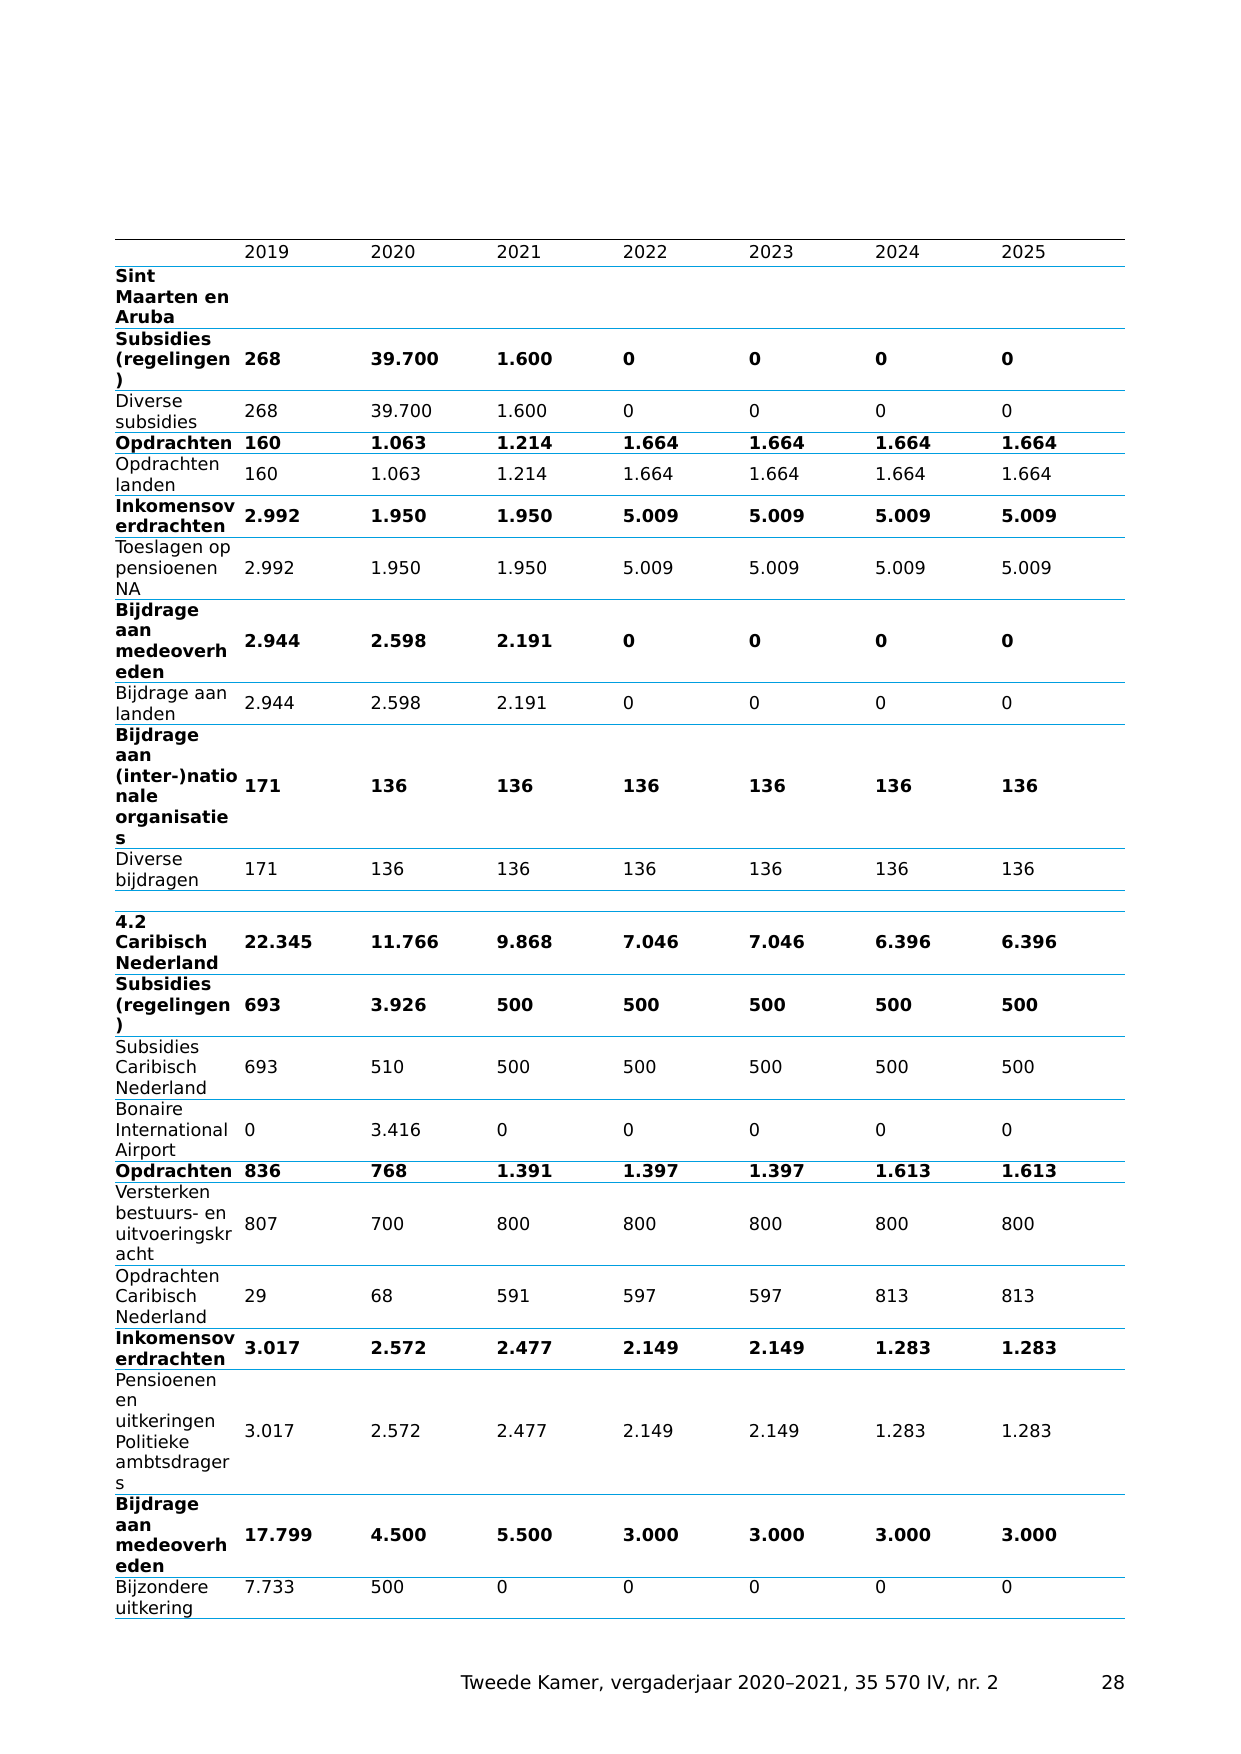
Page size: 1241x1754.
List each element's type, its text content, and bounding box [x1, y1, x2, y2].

table_cell 1.664 [746, 454, 872, 495]
table_cell 0 [746, 600, 872, 682]
table_cell 807 [241, 1183, 367, 1265]
table_cell Bijzondere uitkering [115, 1578, 241, 1618]
table_cell 0 [620, 600, 746, 682]
table_cell [998, 267, 1125, 328]
table_cell 268 [241, 329, 367, 390]
table_cell 160 [241, 454, 367, 495]
table_cell 0 [998, 391, 1125, 432]
table_cell 0 [872, 329, 998, 390]
table_cell [494, 267, 620, 328]
table_cell 5.009 [746, 538, 872, 599]
table_cell 5.500 [494, 1495, 620, 1576]
table_cell 136 [872, 725, 998, 848]
table_cell [241, 267, 367, 328]
table_cell 2022 [620, 240, 746, 266]
table_cell 500 [746, 1037, 872, 1098]
table_cell 136 [620, 725, 746, 848]
table_cell [620, 267, 746, 328]
table_cell Diverse bijdragen [115, 849, 241, 890]
table_cell [620, 891, 746, 911]
table_cell Subsidies (regelingen) [115, 329, 241, 390]
table_header Tabel 12 Budgettaire gevolgen van beleid, artikel 4 Bevorderen sociaaleconomische structuur (bedragen x € 1.000) [115, 191, 1125, 239]
table_cell 11.766 [368, 912, 493, 974]
table_cell 0 [241, 1100, 367, 1161]
table_cell Bijdrage aan landen [115, 683, 241, 724]
table_cell 1.283 [872, 1370, 998, 1493]
table_cell 2019 [241, 240, 367, 266]
table_cell 68 [368, 1266, 493, 1327]
table_cell 2.944 [241, 600, 367, 682]
table_cell 5.009 [746, 496, 872, 537]
table_cell [368, 267, 493, 328]
table_cell 800 [620, 1183, 746, 1265]
table_cell Sint Maarten en Aruba [115, 267, 241, 328]
table_cell 1.664 [998, 433, 1125, 453]
table_cell 2.572 [368, 1329, 493, 1369]
table_cell Bijdrage aan medeoverheden [115, 1495, 241, 1576]
table_cell [115, 240, 241, 266]
table_cell 1.950 [368, 538, 493, 599]
table_cell 0 [998, 683, 1125, 724]
table_cell 500 [998, 975, 1125, 1036]
table_cell 39.700 [368, 391, 493, 432]
table_cell 2.191 [494, 600, 620, 682]
table_cell [241, 891, 367, 911]
table_cell 813 [998, 1266, 1125, 1327]
table_cell 136 [368, 725, 493, 848]
table_cell 1.391 [494, 1162, 620, 1182]
table_cell 1.664 [620, 433, 746, 453]
table_cell Toeslagen op pensioenen NA [115, 538, 241, 599]
table_cell 0 [998, 600, 1125, 682]
table_cell 3.000 [620, 1495, 746, 1576]
table_cell [494, 891, 620, 911]
table_cell [872, 891, 998, 911]
table_cell 4.2 Caribisch Nederland [115, 912, 241, 974]
table_cell 3.000 [872, 1495, 998, 1576]
table_cell 136 [494, 725, 620, 848]
table_cell 29 [241, 1266, 367, 1327]
table_cell 1.214 [494, 433, 620, 453]
table_cell Diverse subsidies [115, 391, 241, 432]
table_cell 800 [494, 1183, 620, 1265]
table_cell 39.700 [368, 329, 493, 390]
table_cell 136 [746, 849, 872, 890]
table_cell Inkomensoverdrachten [115, 496, 241, 537]
table_cell 1.283 [998, 1329, 1125, 1369]
table_cell 0 [746, 1100, 872, 1161]
table_cell 0 [998, 1100, 1125, 1161]
table_cell 2.572 [368, 1370, 493, 1493]
table_cell [368, 891, 493, 911]
table_cell 1.950 [494, 496, 620, 537]
table_cell 2.598 [368, 683, 493, 724]
table_cell 17.799 [241, 1495, 367, 1576]
table_cell 160 [241, 433, 367, 453]
table_cell Subsidies Caribisch Nederland [115, 1037, 241, 1098]
table_cell 3.017 [241, 1370, 367, 1493]
table_cell 171 [241, 849, 367, 890]
table_cell 2.477 [494, 1370, 620, 1493]
table_cell 0 [872, 1100, 998, 1161]
table_cell 2024 [872, 240, 998, 266]
table_cell 2.149 [746, 1329, 872, 1369]
table_cell 500 [494, 1037, 620, 1098]
table_cell 500 [872, 1037, 998, 1098]
table_cell 591 [494, 1266, 620, 1327]
table_cell 0 [998, 329, 1125, 390]
table_cell 136 [998, 725, 1125, 848]
table_cell 2.477 [494, 1329, 620, 1369]
table_cell 2.944 [241, 683, 367, 724]
table_cell 0 [620, 683, 746, 724]
table_cell 1.613 [998, 1162, 1125, 1182]
table_cell 597 [746, 1266, 872, 1327]
table_cell Pensioenen en uitkeringen Politieke ambtsdragers [115, 1370, 241, 1493]
table_cell 2025 [998, 240, 1125, 266]
table_cell 5.009 [998, 496, 1125, 537]
table_cell 6.396 [998, 912, 1125, 974]
table_cell 597 [620, 1266, 746, 1327]
table_cell 7.733 [241, 1578, 367, 1618]
table_cell 3.000 [998, 1495, 1125, 1576]
table_cell 6.396 [872, 912, 998, 974]
table_cell 9.868 [494, 912, 620, 974]
table_cell Bonaire International Airport [115, 1100, 241, 1161]
table_cell 1.613 [872, 1162, 998, 1182]
table_cell Opdrachten [115, 433, 241, 453]
table_cell 3.017 [241, 1329, 367, 1369]
table_cell 0 [746, 391, 872, 432]
table_cell Opdrachten Caribisch Nederland [115, 1266, 241, 1327]
table_cell [872, 267, 998, 328]
table_cell 1.397 [620, 1162, 746, 1182]
table_cell 7.046 [620, 912, 746, 974]
table_cell 5.009 [872, 538, 998, 599]
table_cell 5.009 [872, 496, 998, 537]
table_cell 813 [872, 1266, 998, 1327]
table_cell 2.149 [746, 1370, 872, 1493]
table_cell Inkomensoverdrachten [115, 1329, 241, 1369]
table_cell 0 [746, 329, 872, 390]
table_cell Subsidies (regelingen) [115, 975, 241, 1036]
table_cell 0 [872, 683, 998, 724]
table_cell 1.283 [998, 1370, 1125, 1493]
table_cell 2.149 [620, 1329, 746, 1369]
table_cell 136 [872, 849, 998, 890]
table_cell 136 [494, 849, 620, 890]
table_cell 2.191 [494, 683, 620, 724]
table_cell 1.950 [368, 496, 493, 537]
table_cell 1.063 [368, 454, 493, 495]
table_cell 800 [998, 1183, 1125, 1265]
table_cell 268 [241, 391, 367, 432]
table_cell 136 [620, 849, 746, 890]
table_cell 800 [746, 1183, 872, 1265]
table_cell 0 [620, 1578, 746, 1618]
table_cell 1.600 [494, 391, 620, 432]
table_cell 500 [368, 1578, 493, 1618]
table_cell 2.598 [368, 600, 493, 682]
table_cell 500 [494, 975, 620, 1036]
table_cell 3.926 [368, 975, 493, 1036]
table_cell 1.950 [494, 538, 620, 599]
table_cell Versterken bestuurs- en uitvoeringskracht [115, 1183, 241, 1265]
table_cell 1.664 [746, 433, 872, 453]
table_cell [998, 891, 1125, 911]
table_cell 1.664 [872, 454, 998, 495]
table_cell 136 [368, 849, 493, 890]
table_cell 171 [241, 725, 367, 848]
table_cell 800 [872, 1183, 998, 1265]
table_cell 136 [746, 725, 872, 848]
table_cell Opdrachten landen [115, 454, 241, 495]
table_cell 2021 [494, 240, 620, 266]
table_cell 0 [494, 1100, 620, 1161]
table_cell 136 [998, 849, 1125, 890]
table_cell 22.345 [241, 912, 367, 974]
table_cell 2020 [368, 240, 493, 266]
table_cell 693 [241, 975, 367, 1036]
table_cell 500 [998, 1037, 1125, 1098]
table_cell 1.664 [998, 454, 1125, 495]
table_cell 500 [620, 1037, 746, 1098]
table_cell [115, 891, 241, 911]
table_cell 500 [620, 975, 746, 1036]
table_cell 768 [368, 1162, 493, 1182]
table_cell 1.664 [872, 433, 998, 453]
table_cell 0 [620, 391, 746, 432]
table_cell 0 [746, 1578, 872, 1618]
table_cell 1.214 [494, 454, 620, 495]
table_cell 0 [620, 329, 746, 390]
table_cell 0 [494, 1578, 620, 1618]
table_cell 836 [241, 1162, 367, 1182]
table_cell 0 [620, 1100, 746, 1161]
table_cell 0 [872, 600, 998, 682]
table_cell 500 [746, 975, 872, 1036]
table_cell 510 [368, 1037, 493, 1098]
table_cell 2.992 [241, 538, 367, 599]
table_cell 3.416 [368, 1100, 493, 1161]
table_cell 693 [241, 1037, 367, 1098]
table_cell Bijdrage aan medeoverheden [115, 600, 241, 682]
table_cell 0 [872, 391, 998, 432]
table_cell 2023 [746, 240, 872, 266]
table_cell [746, 267, 872, 328]
table_cell 0 [872, 1578, 998, 1618]
table_cell 0 [998, 1578, 1125, 1618]
table_cell 0 [746, 683, 872, 724]
table_cell 1.283 [872, 1329, 998, 1369]
table_cell 4.500 [368, 1495, 493, 1576]
table_cell 5.009 [620, 496, 746, 537]
table_cell 2.149 [620, 1370, 746, 1493]
table_cell [746, 891, 872, 911]
table_cell 1.397 [746, 1162, 872, 1182]
table_cell 3.000 [746, 1495, 872, 1576]
table_cell 1.600 [494, 329, 620, 390]
table_cell 1.063 [368, 433, 493, 453]
table_cell 700 [368, 1183, 493, 1265]
table_cell Bijdrage aan (inter-)nationale organisaties [115, 725, 241, 848]
table_cell 5.009 [620, 538, 746, 599]
table_cell 5.009 [998, 538, 1125, 599]
table_cell 7.046 [746, 912, 872, 974]
table_cell 500 [872, 975, 998, 1036]
table_cell Opdrachten [115, 1162, 241, 1182]
table_cell 1.664 [620, 454, 746, 495]
table_cell 2.992 [241, 496, 367, 537]
